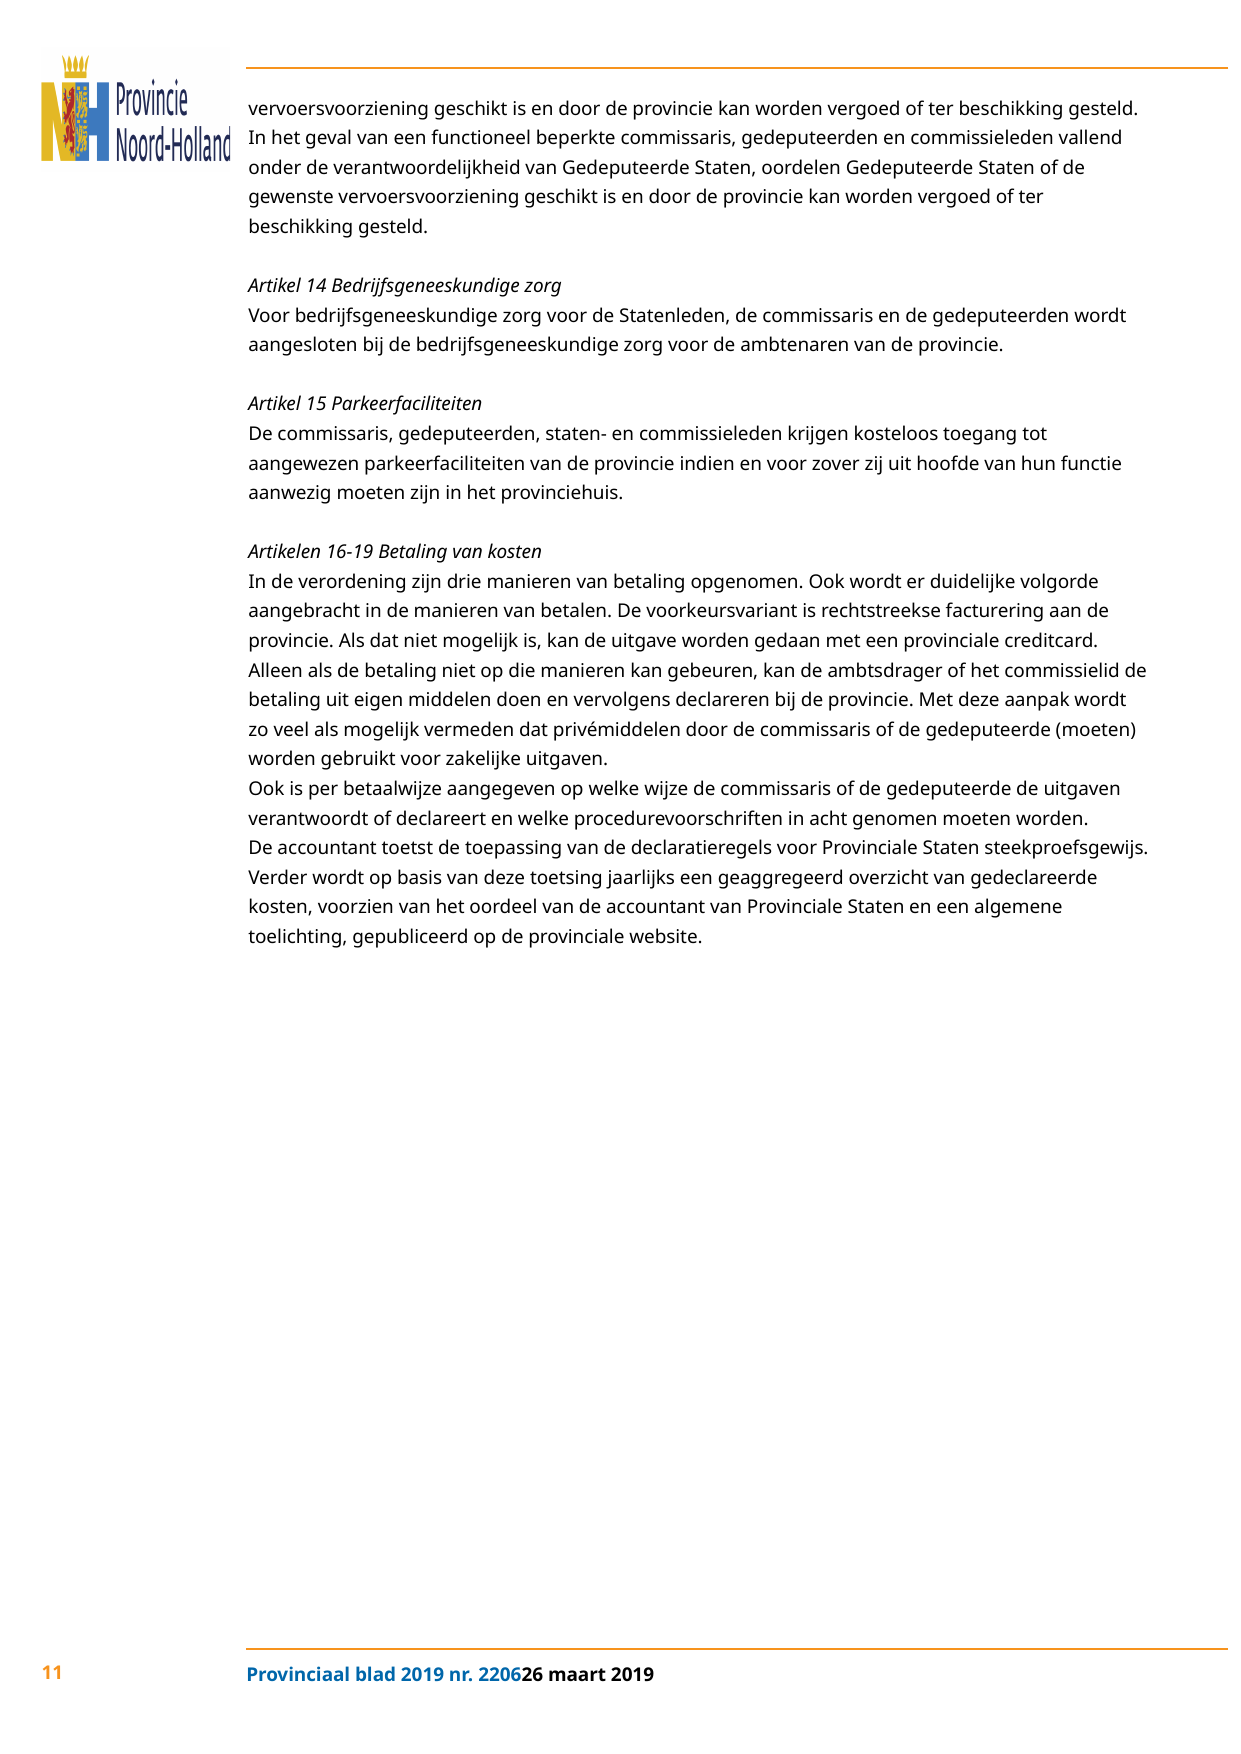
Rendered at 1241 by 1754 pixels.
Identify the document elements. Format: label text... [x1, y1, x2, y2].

text Artikel 15 Parkeerfaciliteiten [248, 391, 1152, 416]
text Alleen als de betaling niet op die manieren kan gebeuren, kan de ambtsdrager of het commissielid de betaling uit eigen middelen doen en vervolgens declareren bij de provincie. Met deze aanpak wordt zo veel als mogelijk vermeden dat privémiddelen door de commissaris of de gedeputeerde (moeten) worden gebruikt voor zakelijke uitgaven. [248, 657, 1152, 771]
text vervoersvoorziening geschikt is en door de provincie kan worden vergoed of ter beschikking gesteld. [248, 95, 1152, 121]
text Artikel 14 Bedrijfsgeneeskundige zorg [248, 272, 1152, 298]
text Ook is per betaalwijze aangegeven op welke wijze de commissaris of de gedeputeerde de uitgaven verantwoordt of declareert en welke procedurevoorschriften in acht genomen moeten worden. [248, 775, 1152, 831]
text Voor bedrijfsgeneeskundige zorg voor de Statenleden, de commissaris en de gedeputeerden wordt aangesloten bij de bedrijfsgeneeskundige zorg voor de ambtenaren van de provincie. [248, 302, 1152, 357]
text De accountant toetst de toepassing van de declaratieregels voor Provinciale Staten steekproefsgewijs. Verder wordt op basis van deze toetsing jaarlijks een geaggregeerd overzicht van gedeclareerde kosten, voorzien van het oordeel van de accountant van Provinciale Staten en een algemene toelichting, gepubliceerd op de provinciale website. [248, 834, 1152, 949]
text Artikelen 16-19 Betaling van kosten [248, 538, 1152, 564]
text In het geval van een functioneel beperkte commissaris, gedeputeerden en commissieleden vallend onder de verantwoordelijkheid van Gedeputeerde Staten, oordelen Gedeputeerde Staten of de gewenste vervoersvoorziening geschikt is en door de provincie kan worden vergoed of ter beschikking gesteld. [248, 124, 1152, 239]
text In de verordening zijn drie manieren van betaling opgenomen. Ook wordt er duidelijke volgorde aangebracht in de manieren van betalen. De voorkeursvariant is rechtstreekse facturering aan de provincie. Als dat niet mogelijk is, kan de uitgave worden gedaan met een provinciale creditcard. [248, 568, 1152, 653]
picture [41, 47, 231, 172]
text De commissaris, gedeputeerden, staten- en commissieleden krijgen kosteloos toegang tot aangewezen parkeerfaciliteiten van de provincie indien en voor zover zij uit hoofde van hun functie aanwezig moeten zijn in het provinciehuis. [248, 420, 1152, 505]
